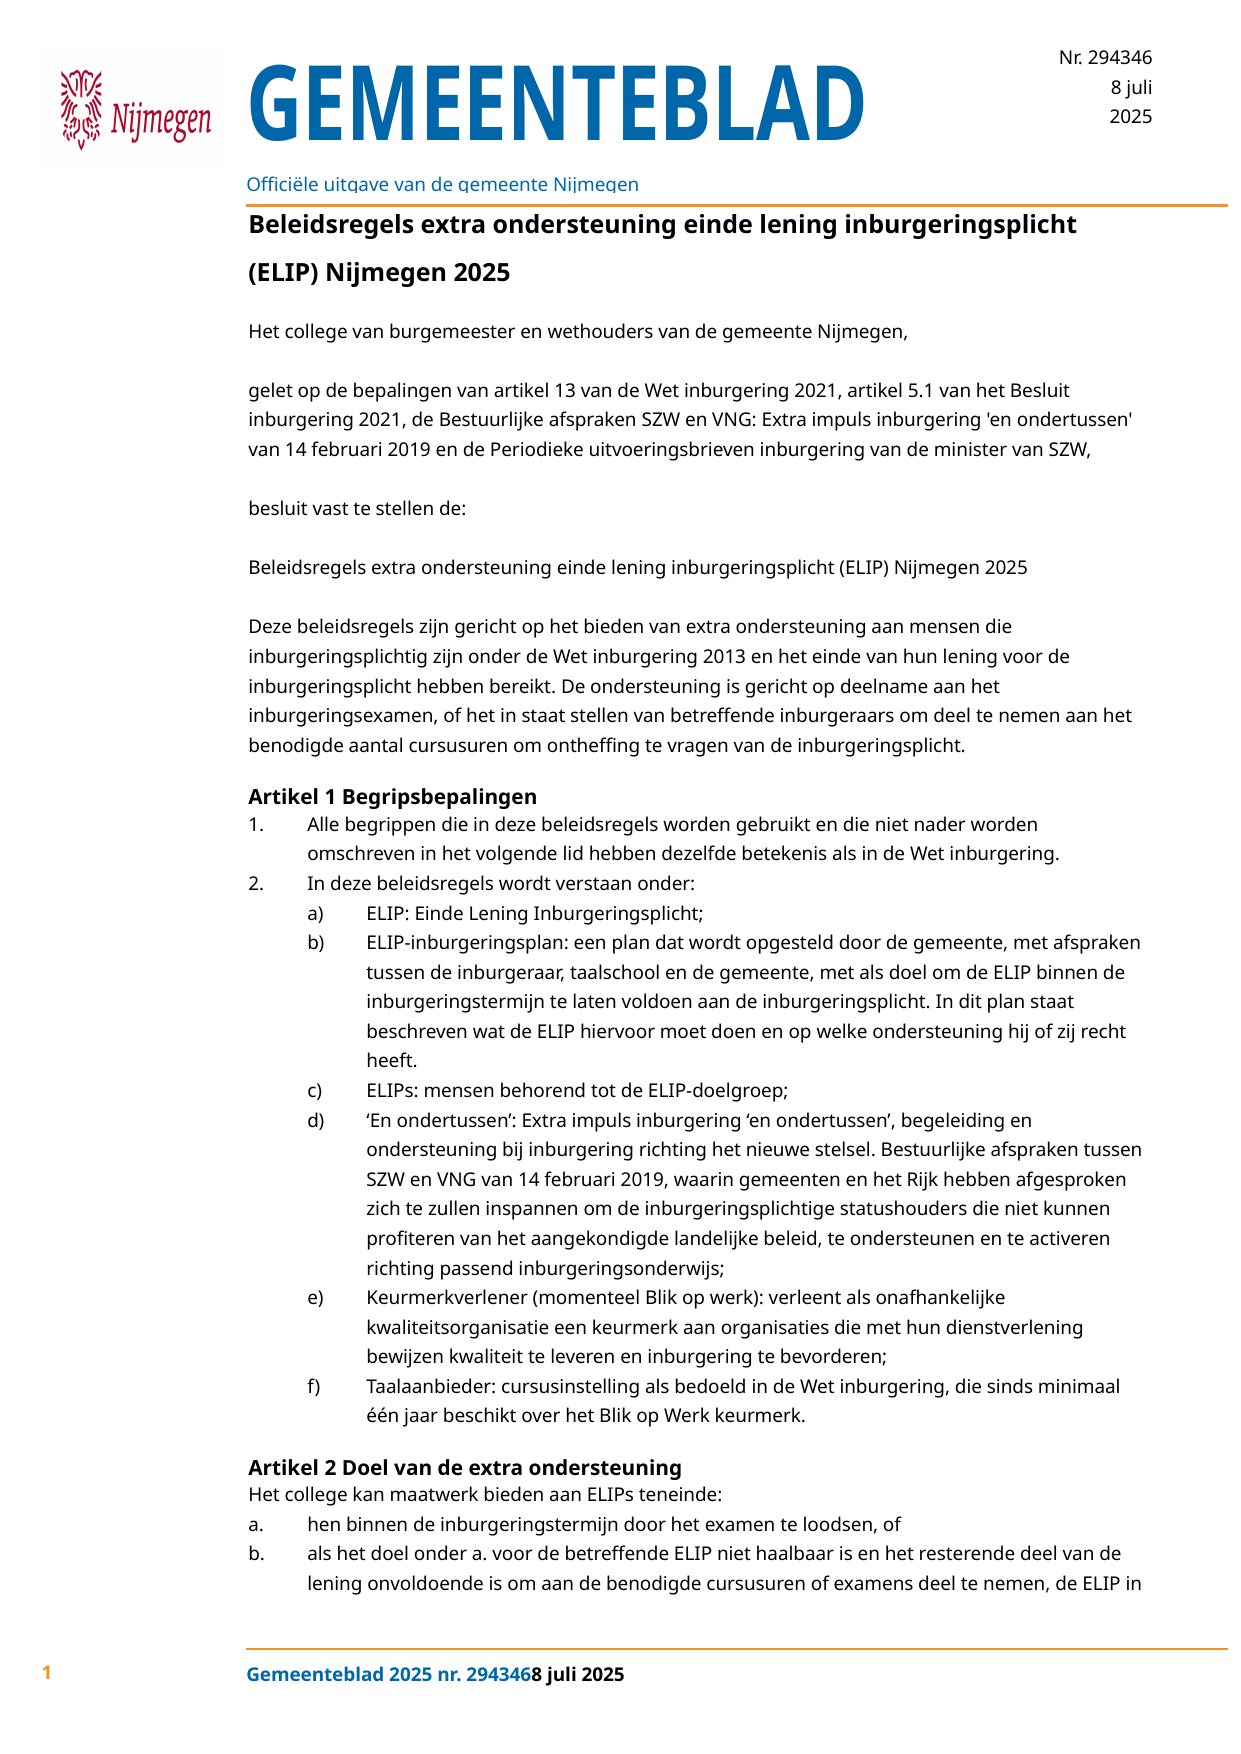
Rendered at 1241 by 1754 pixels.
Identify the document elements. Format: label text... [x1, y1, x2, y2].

list Taalaanbieder: cursusinstelling als bedoeld in de Wet inburgering, die sinds minimaal één jaar beschikt over het Blik op Werk keurmerk. [307, 1373, 1152, 1428]
text gelet op de bepalingen van artikel 13 van de Wet inburgering 2021, artikel 5.1 van het Besluit inburgering 2021, de Bestuurlijke afspraken SZW en VNG: Extra impuls inburgering 'en ondertussen' van 14 februari 2019 en de Periodieke uitvoeringsbrieven inburgering van de minister van SZW, [248, 377, 1152, 462]
list In deze beleidsregels wordt verstaan onder: [248, 870, 1152, 896]
list hen binnen de inburgeringstermijn door het examen te loodsen, of [248, 1511, 1152, 1537]
list Keurmerkverlener (momenteel Blik op werk): verleent als onafhankelijke kwaliteitsorganisatie een keurmerk aan organisaties die met hun dienstverlening bewijzen kwaliteit te leveren en inburgering te bevorderen; [307, 1284, 1152, 1369]
text Artikel 1 Begripsbepalingen [248, 782, 1152, 811]
list als het doel onder a. voor de betreffende ELIP niet haalbaar is en het resterende deel van de lening onvoldoende is om aan de benodigde cursusuren of examens deel te nemen, de ELIP in [248, 1541, 1152, 1596]
text besluit vast te stellen de: [248, 495, 1152, 521]
picture [41, 47, 231, 172]
text Artikel 2 Doel van de extra ondersteuning [248, 1453, 1152, 1481]
text Beleidsregels extra ondersteuning einde lening inburgeringsplicht (ELIP) Nijmegen 2025 [248, 554, 1152, 580]
list Alle begrippen die in deze beleidsregels worden gebruikt en die niet nader worden omschreven in het volgende lid hebben dezelfde betekenis als in de Wet inburgering. [248, 811, 1152, 866]
text Beleidsregels extra ondersteuning einde lening inburgeringsplicht (ELIP) Nijmegen 2025 [248, 207, 1152, 288]
text Deze beleidsregels zijn gericht op het bieden van extra ondersteuning aan mensen die inburgeringsplichtig zijn onder de Wet inburgering 2013 en het einde van hun lening voor de inburgeringsplicht hebben bereikt. De ondersteuning is gericht op deelname aan het inburgeringsexamen, of het in staat stellen van betreffende inburgeraars om deel te nemen aan het benodigde aantal cursusuren om ontheffing te vragen van de inburgeringsplicht. [248, 614, 1152, 758]
list ‘En ondertussen’: Extra impuls inburgering ‘en ondertussen’, begeleiding en ondersteuning bij inburgering richting het nieuwe stelsel. Bestuurlijke afspraken tussen SZW en VNG van 14 februari 2019, waarin gemeenten en het Rijk hebben afgesproken zich te zullen inspannen om de inburgeringsplichtige statushouders die niet kunnen profiteren van het aangekondigde landelijke beleid, te ondersteunen en te activeren richting passend inburgeringsonderwijs; [307, 1107, 1152, 1280]
list ELIPs: mensen behorend tot de ELIP-doelgroep; [307, 1077, 1152, 1103]
text Het college kan maatwerk bieden aan ELIPs teneinde: [248, 1481, 1152, 1507]
list ELIP-inburgeringsplan: een plan dat wordt opgesteld door de gemeente, met afspraken tussen de inburgeraar, taalschool en de gemeente, met als doel om de ELIP binnen de inburgeringstermijn te laten voldoen aan de inburgeringsplicht. In dit plan staat beschreven wat de ELIP hiervoor moet doen en op welke ondersteuning hij of zij recht heeft. [307, 929, 1152, 1073]
text Het college van burgemeester en wethouders van de gemeente Nijmegen, [248, 318, 1152, 344]
list ELIP: Einde Lening Inburgeringsplicht; [307, 900, 1152, 925]
